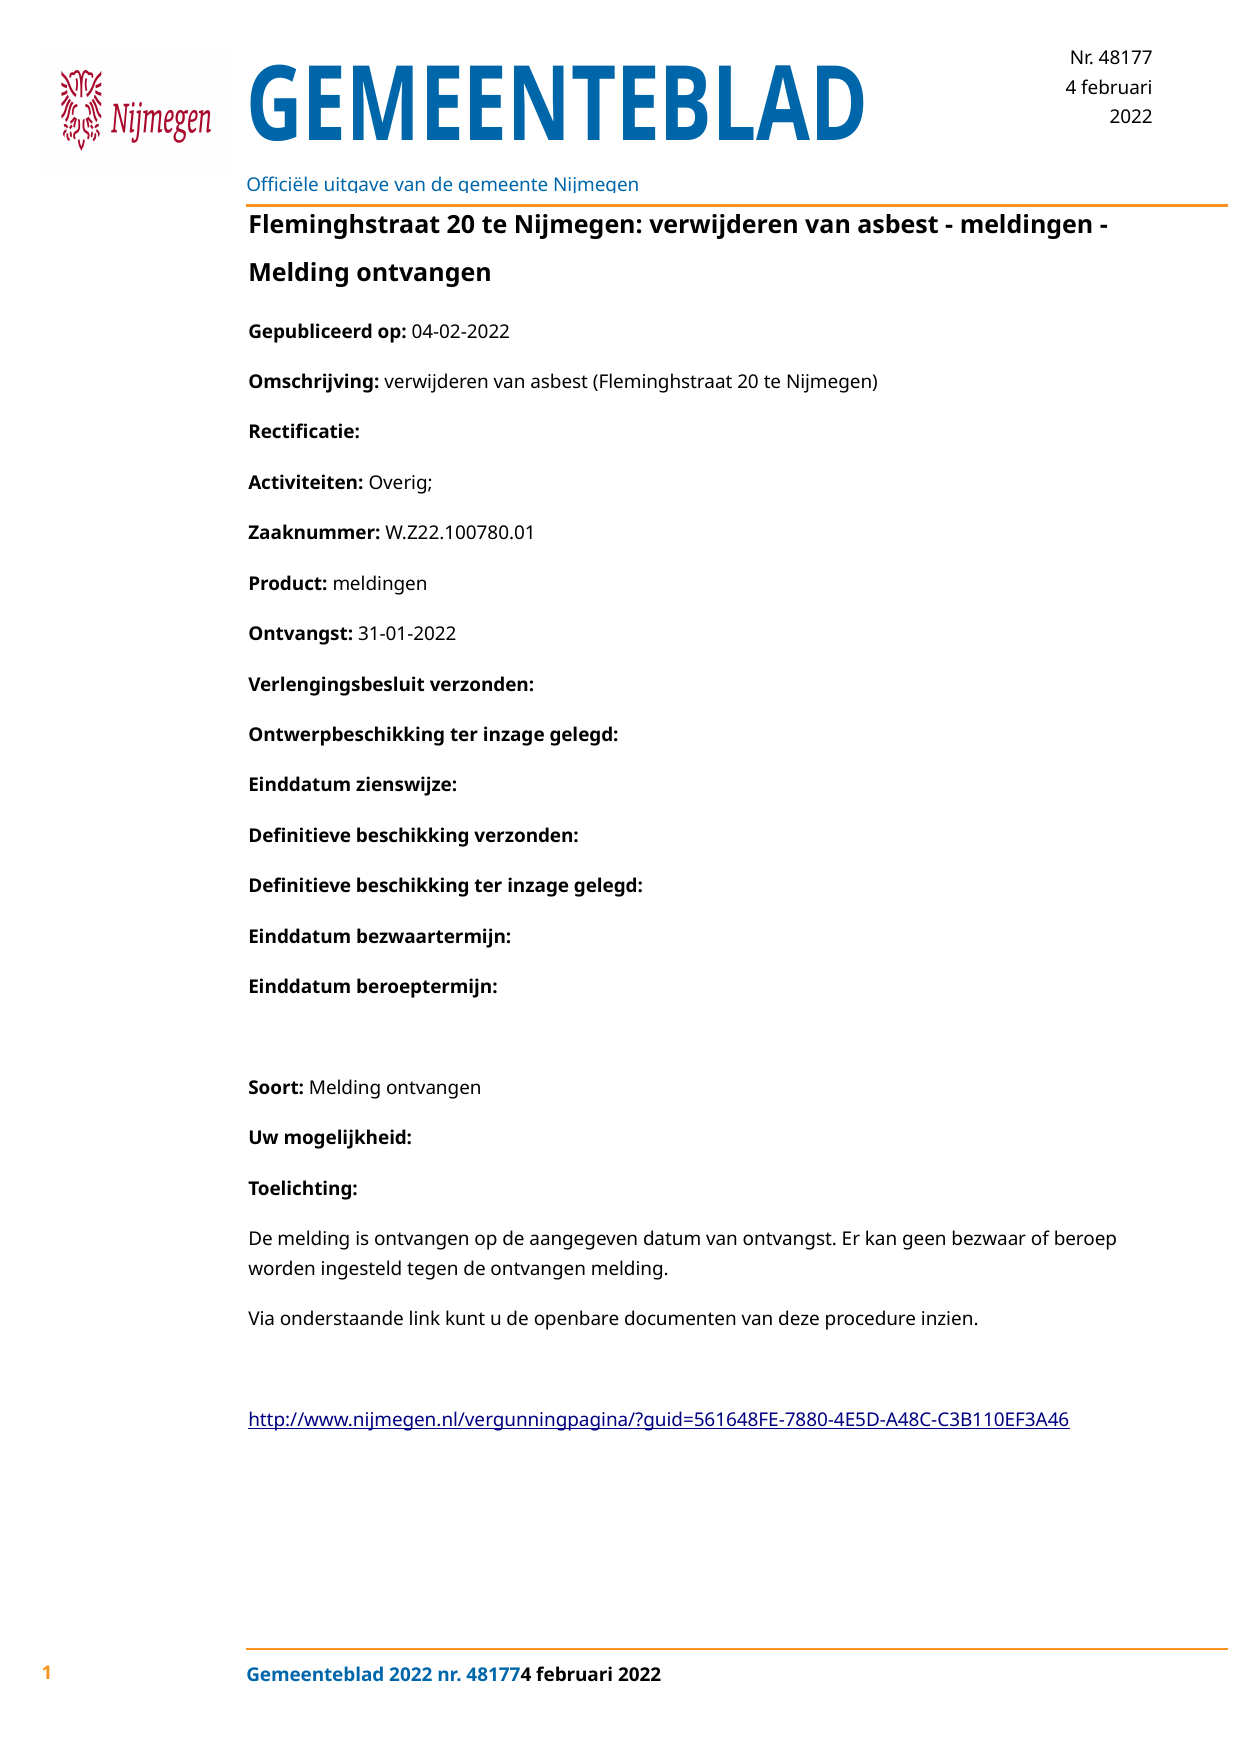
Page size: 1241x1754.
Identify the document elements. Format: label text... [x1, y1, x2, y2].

text Ontvangst: 31-01-2022 [248, 620, 1152, 646]
text Einddatum beroeptermijn: [248, 973, 1152, 999]
text Activiteiten: Overig; [248, 469, 1152, 495]
text Ontwerpbeschikking ter inzage gelegd: [248, 721, 1152, 747]
text Product: meldingen [248, 570, 1152, 596]
text Soort: Melding ontvangen [248, 1074, 1152, 1100]
text Toelichting: [248, 1175, 1152, 1201]
text Gepubliceerd op: 04-02-2022 [248, 318, 1152, 344]
text Rectificatie: [248, 419, 1152, 444]
text Fleminghstraat 20 te Nijmegen: verwijderen van asbest - meldingen - Melding ontvangen [248, 207, 1152, 288]
text Definitieve beschikking ter inzage gelegd: [248, 872, 1152, 898]
text Omschrijving: verwijderen van asbest (Fleminghstraat 20 te Nijmegen) [248, 368, 1152, 394]
text Verlengingsbesluit verzonden: [248, 671, 1152, 697]
text http://www.nijmegen.nl/vergunningpagina/?guid=561648FE-7880-4E5D-A48C-C3B110EF3A46 [248, 1406, 1152, 1432]
text Zaaknummer: W.Z22.100780.01 [248, 519, 1152, 545]
text Einddatum zienswijze: [248, 772, 1152, 797]
text De melding is ontvangen op de aangegeven datum van ontvangst. Er kan geen bezwaar of beroep worden ingesteld tegen de ontvangen melding. [248, 1225, 1152, 1281]
text Definitieve beschikking verzonden: [248, 822, 1152, 848]
text Via onderstaande link kunt u de openbare documenten van deze procedure inzien. [248, 1305, 1152, 1331]
text Uw mogelijkheid: [248, 1124, 1152, 1150]
text Einddatum bezwaartermijn: [248, 923, 1152, 949]
picture [41, 47, 231, 172]
